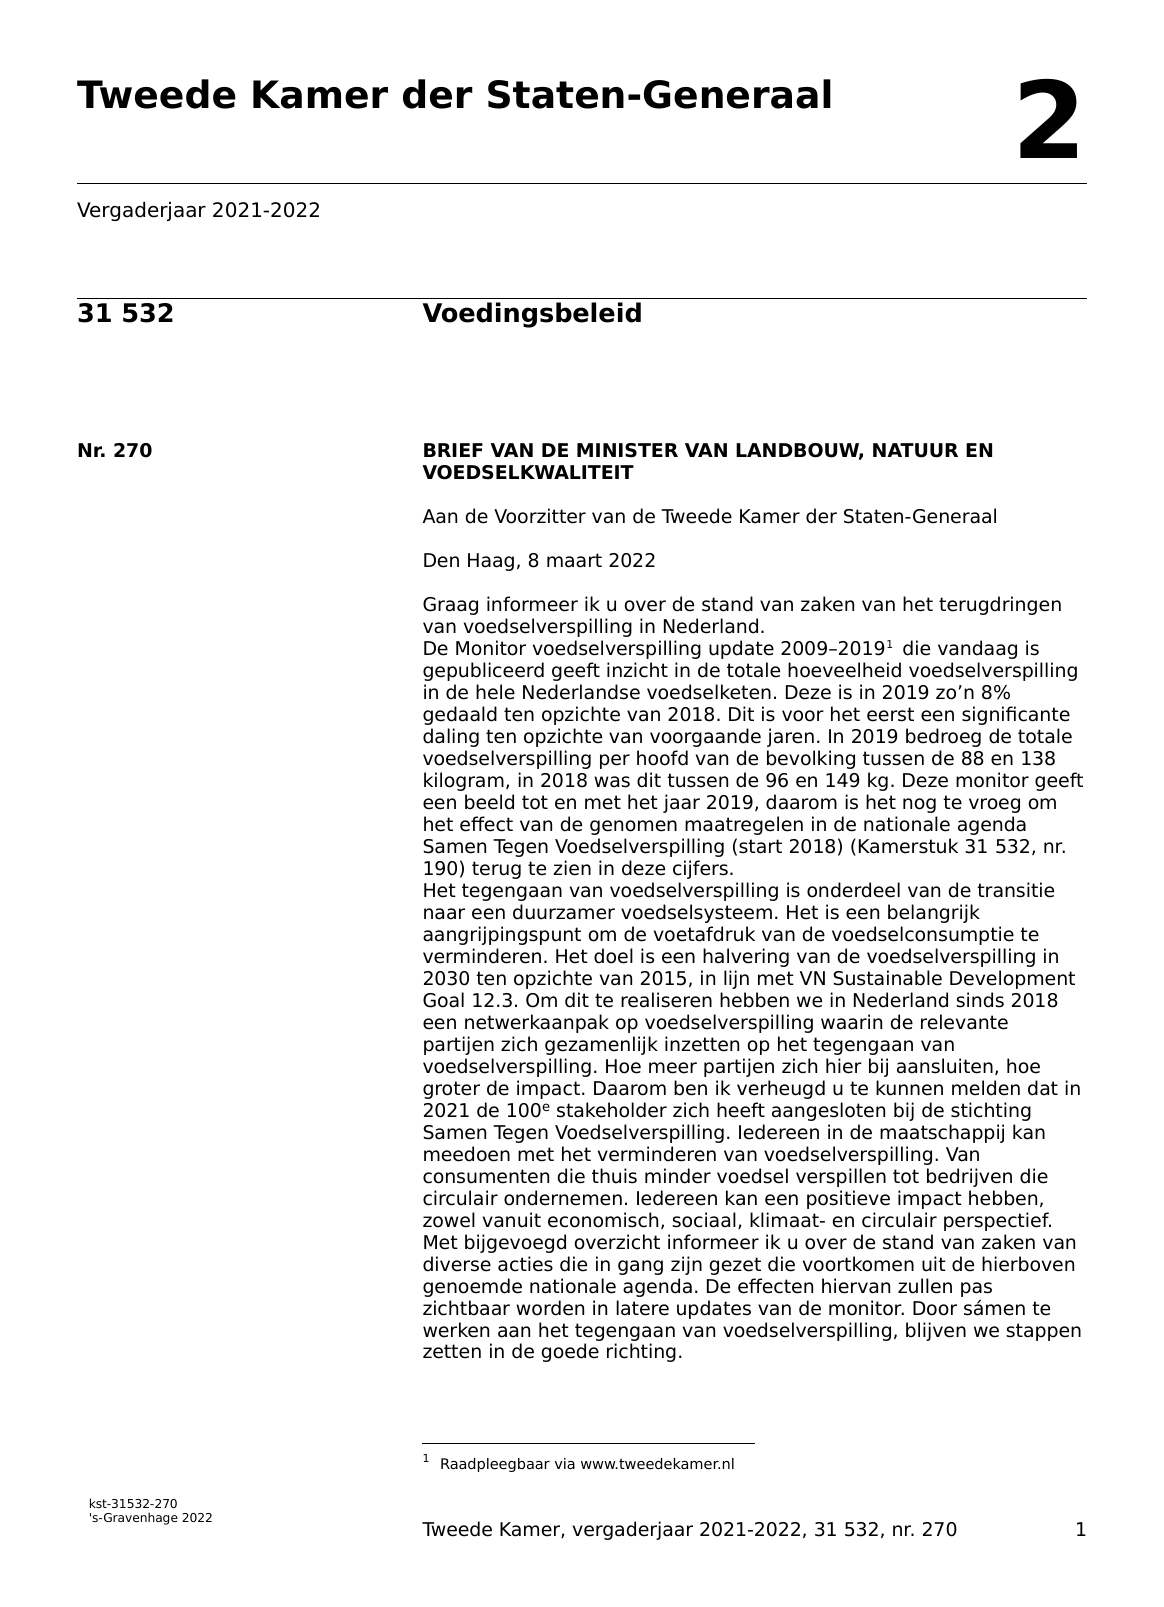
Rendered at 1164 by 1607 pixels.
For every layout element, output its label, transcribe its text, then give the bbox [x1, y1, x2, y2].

table_header Tweede Kamer der Staten-Generaal [77, 59, 886, 183]
text Het tegengaan van voedselverspilling is onderdeel van de transitie naar een duurzamer voedselsysteem. Het is een belangrijk aangrijpingspunt om de voetafdruk van de voedselconsumptie te verminderen. Het doel is een halvering van de voedselverspilling in 2030 ten opzichte van 2015, in lijn met VN Sustainable Development Goal 12.3. Om dit te realiseren hebben we in Nederland sinds 2018 een netwerkaanpak op voedselverspilling waarin de relevante partijen zich gezamenlijk inzetten op het tegengaan van voedselverspilling. Hoe meer partijen zich hier bij aansluiten, hoe groter de impact. Daarom ben ik verheugd u te kunnen melden dat in 2021 de 100e stakeholder zich heeft aangesloten bij de stichting Samen Tegen Voedselverspilling. Iedereen in de maatschappij kan meedoen met het verminderen van voedselverspilling. Van consumenten die thuis minder voedsel verspillen tot bedrijven die circulair ondernemen. Iedereen kan een positieve impact hebben, zowel vanuit economisch, sociaal, klimaat- en circulair perspectief. [422, 880, 1087, 1232]
table_header 2 [886, 59, 1087, 183]
text Graag informeer ik u over de stand van zaken van het terugdringen van voedselverspilling in Nederland. [422, 594, 1087, 638]
table_cell Vergaderjaar 2021-2022 [77, 184, 1087, 298]
text Den Haag, 8 maart 2022 [422, 550, 1087, 572]
text kst-31532-270 [88, 1497, 323, 1511]
text Aan de Voorzitter van de Tweede Kamer der Staten-Generaal [422, 506, 1087, 528]
text Met bijgevoegd overzicht informeer ik u over de stand van zaken van diverse acties die in gang zijn gezet die voortkomen uit de hierboven genoemde nationale agenda. De effecten hiervan zullen pas zichtbaar worden in latere updates van de monitor. Door sámen te werken aan het tegengaan van voedselverspilling, blijven we stappen zetten in de goede richting. [422, 1232, 1087, 1363]
subtitle Nr. 270 BRIEF VAN DE MINISTER VAN LANDBOUW, NATUUR EN VOEDSELKWALITEIT [77, 440, 1087, 484]
text 's-Gravenhage 2022 [88, 1511, 323, 1525]
text Raadpleegbaar via www.tweedekamer.nl [422, 1452, 1087, 1474]
subtitle 31 532 Voedingsbeleid [77, 299, 1087, 329]
text De Monitor voedselverspilling update 2009–2019 die vandaag is gepubliceerd geeft inzicht in de totale hoeveelheid voedselverspilling in de hele Nederlandse voedselketen. Deze is in 2019 zo’n 8% gedaald ten opzichte van 2018. Dit is voor het eerst een significante daling ten opzichte van voorgaande jaren. In 2019 bedroeg de totale voedselverspilling per hoofd van de bevolking tussen de 88 en 138 kilogram, in 2018 was dit tussen de 96 en 149 kg. Deze monitor geeft een beeld tot en met het jaar 2019, daarom is het nog te vroeg om het effect van de genomen maatregelen in de nationale agenda Samen Tegen Voedselverspilling (start 2018) (Kamerstuk 31 532, nr. 190) terug te zien in deze cijfers. [422, 638, 1087, 880]
